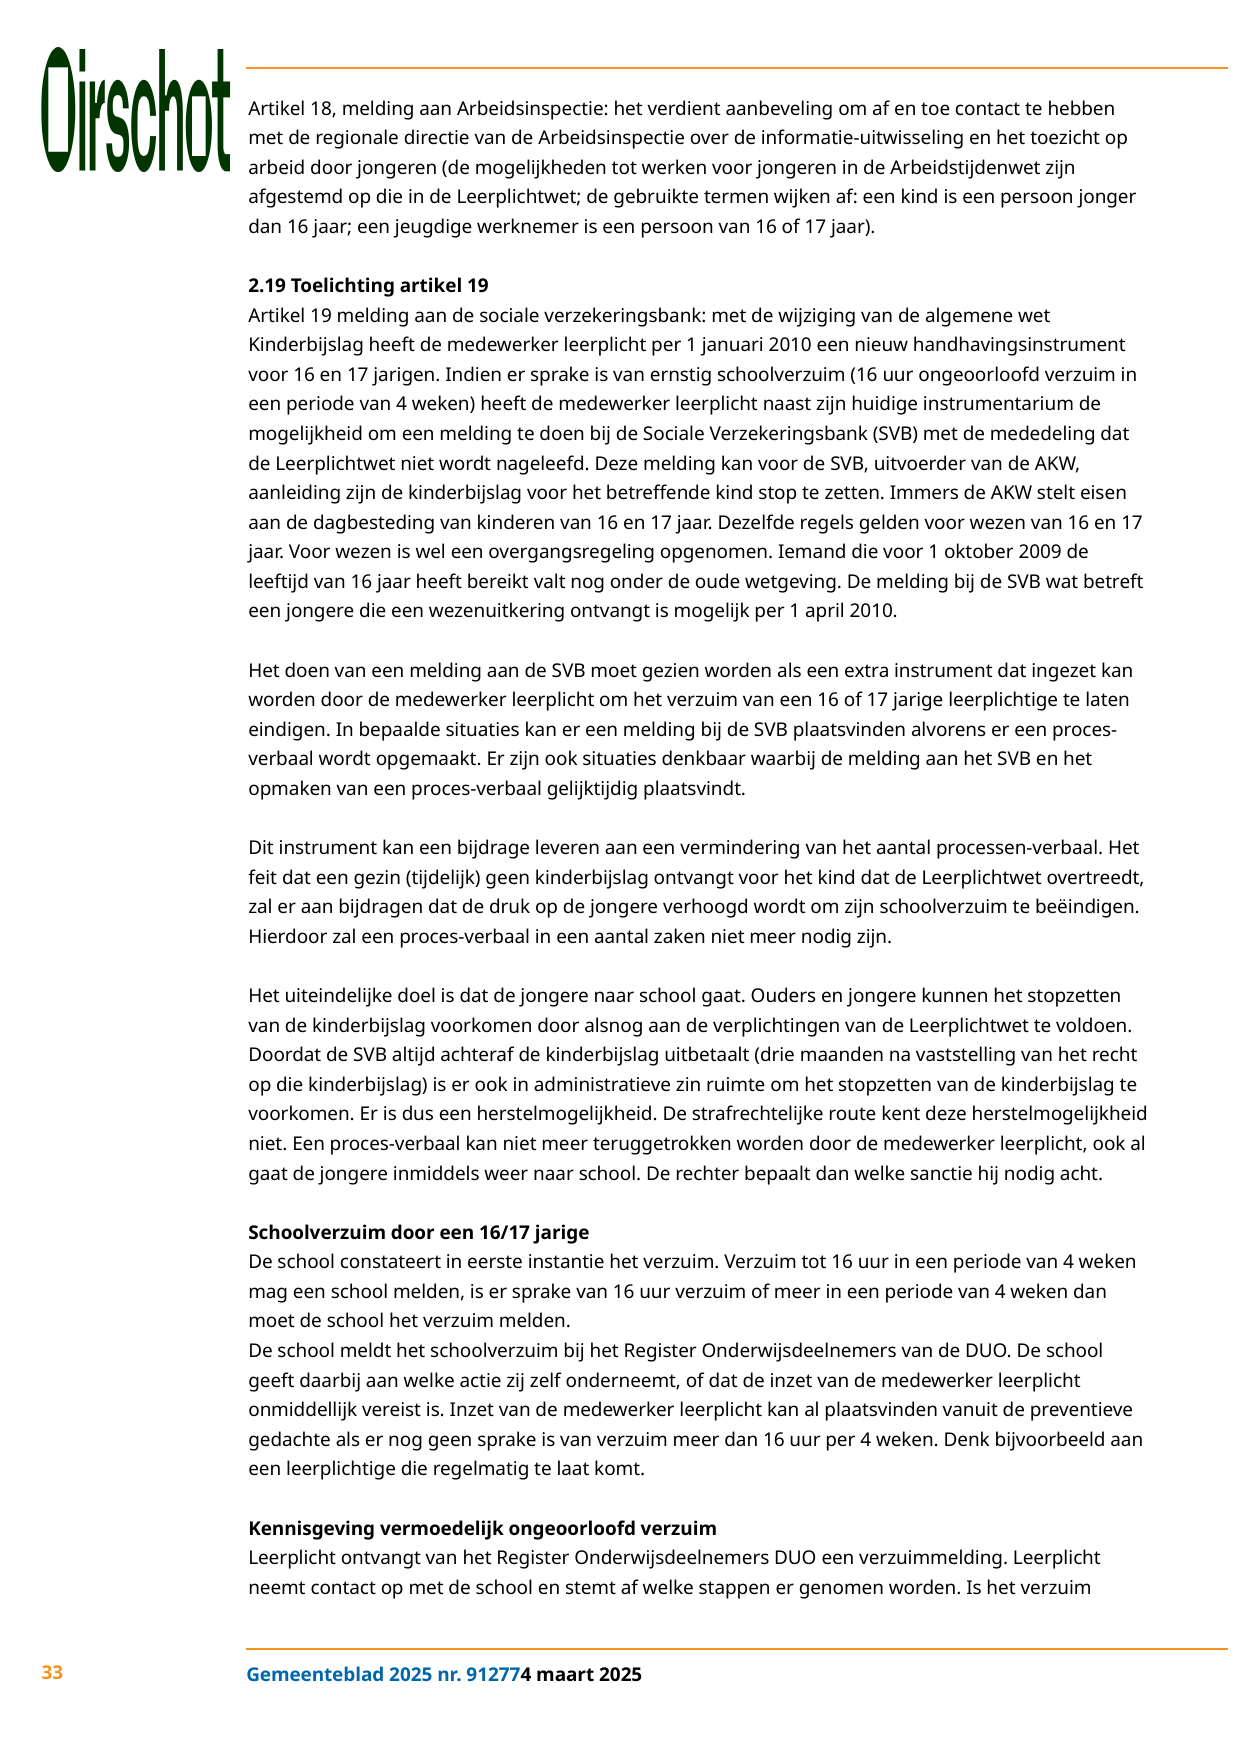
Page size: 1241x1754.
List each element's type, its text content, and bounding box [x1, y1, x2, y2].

text Schoolverzuim door een 16/17 jarige [248, 1219, 1152, 1245]
text Leerplicht ontvangt van het Register Onderwijsdeelnemers DUO een verzuimmelding. Leerplicht neemt contact op met de school en stemt af welke stappen er genomen worden. Is het verzuim [248, 1544, 1152, 1600]
text Artikel 18, melding aan Arbeidsinspectie: het verdient aanbeveling om af en toe contact te hebben met de regionale directie van de Arbeidsinspectie over de informatie-uitwisseling en het toezicht op arbeid door jongeren (de mogelijkheden tot werken voor jongeren in de Arbeidstijdenwet zijn afgestemd op die in de Leerplichtwet; de gebruikte termen wijken af: een kind is een persoon jonger dan 16 jaar; een jeugdige werknemer is een persoon van 16 of 17 jaar). [248, 95, 1152, 239]
text 2.19 Toelichting artikel 19 [248, 272, 1152, 298]
text Het uiteindelijke doel is dat de jongere naar school gaat. Ouders en jongere kunnen het stopzetten van de kinderbijslag voorkomen door alsnog aan de verplichtingen van de Leerplichtwet te voldoen. Doordat de SVB altijd achteraf de kinderbijslag uitbetaalt (drie maanden na vaststelling van het recht op die kinderbijslag) is er ook in administratieve zin ruimte om het stopzetten van de kinderbijslag te voorkomen. Er is dus een herstelmogelijkheid. De strafrechtelijke route kent deze herstelmogelijkheid niet. Een proces-verbaal kan niet meer teruggetrokken worden door de medewerker leerplicht, ook al gaat de jongere inmiddels weer naar school. De rechter bepaalt dan welke sanctie hij nodig acht. [248, 982, 1152, 1186]
text De school meldt het schoolverzuim bij het Register Onderwijsdeelnemers van de DUO. De school geeft daarbij aan welke actie zij zelf onderneemt, of dat de inzet van de medewerker leerplicht onmiddellijk vereist is. Inzet van de medewerker leerplicht kan al plaatsvinden vanuit de preventieve gedachte als er nog geen sprake is van verzuim meer dan 16 uur per 4 weken. Denk bijvoorbeeld aan een leerplichtige die regelmatig te laat komt. [248, 1337, 1152, 1481]
text Artikel 19 melding aan de sociale verzekeringsbank: met de wijziging van de algemene wet Kinderbijslag heeft de medewerker leerplicht per 1 januari 2010 een nieuw handhavingsinstrument voor 16 en 17 jarigen. Indien er sprake is van ernstig schoolverzuim (16 uur ongeoorloofd verzuim in een periode van 4 weken) heeft de medewerker leerplicht naast zijn huidige instrumentarium de mogelijkheid om een melding te doen bij de Sociale Verzekeringsbank (SVB) met de mededeling dat de Leerplichtwet niet wordt nageleefd. Deze melding kan voor de SVB, uitvoerder van de AKW, aanleiding zijn de kinderbijslag voor het betreffende kind stop te zetten. Immers de AKW stelt eisen aan de dagbesteding van kinderen van 16 en 17 jaar. Dezelfde regels gelden voor wezen van 16 en 17 jaar. Voor wezen is wel een overgangsregeling opgenomen. Iemand die voor 1 oktober 2009 de leeftijd van 16 jaar heeft bereikt valt nog onder de oude wetgeving. De melding bij de SVB wat betreft een jongere die een wezenuitkering ontvangt is mogelijk per 1 april 2010. [248, 302, 1152, 623]
picture [41, 47, 231, 172]
text De school constateert in eerste instantie het verzuim. Verzuim tot 16 uur in een periode van 4 weken mag een school melden, is er sprake van 16 uur verzuim of meer in een periode van 4 weken dan moet de school het verzuim melden. [248, 1248, 1152, 1333]
text Het doen van een melding aan de SVB moet gezien worden als een extra instrument dat ingezet kan worden door de medewerker leerplicht om het verzuim van een 16 of 17 jarige leerplichtige te laten eindigen. In bepaalde situaties kan er een melding bij de SVB plaatsvinden alvorens er een proces-verbaal wordt opgemaakt. Er zijn ook situaties denkbaar waarbij de melding aan het SVB en het opmaken van een proces-verbaal gelijktijdig plaatsvindt. [248, 657, 1152, 801]
text Kennisgeving vermoedelijk ongeoorloofd verzuim [248, 1515, 1152, 1541]
text Dit instrument kan een bijdrage leveren aan een vermindering van het aantal processen-verbaal. Het feit dat een gezin (tijdelijk) geen kinderbijslag ontvangt voor het kind dat de Leerplichtwet overtreedt, zal er aan bijdragen dat de druk op de jongere verhoogd wordt om zijn schoolverzuim te beëindigen. Hierdoor zal een proces-verbaal in een aantal zaken niet meer nodig zijn. [248, 834, 1152, 949]
